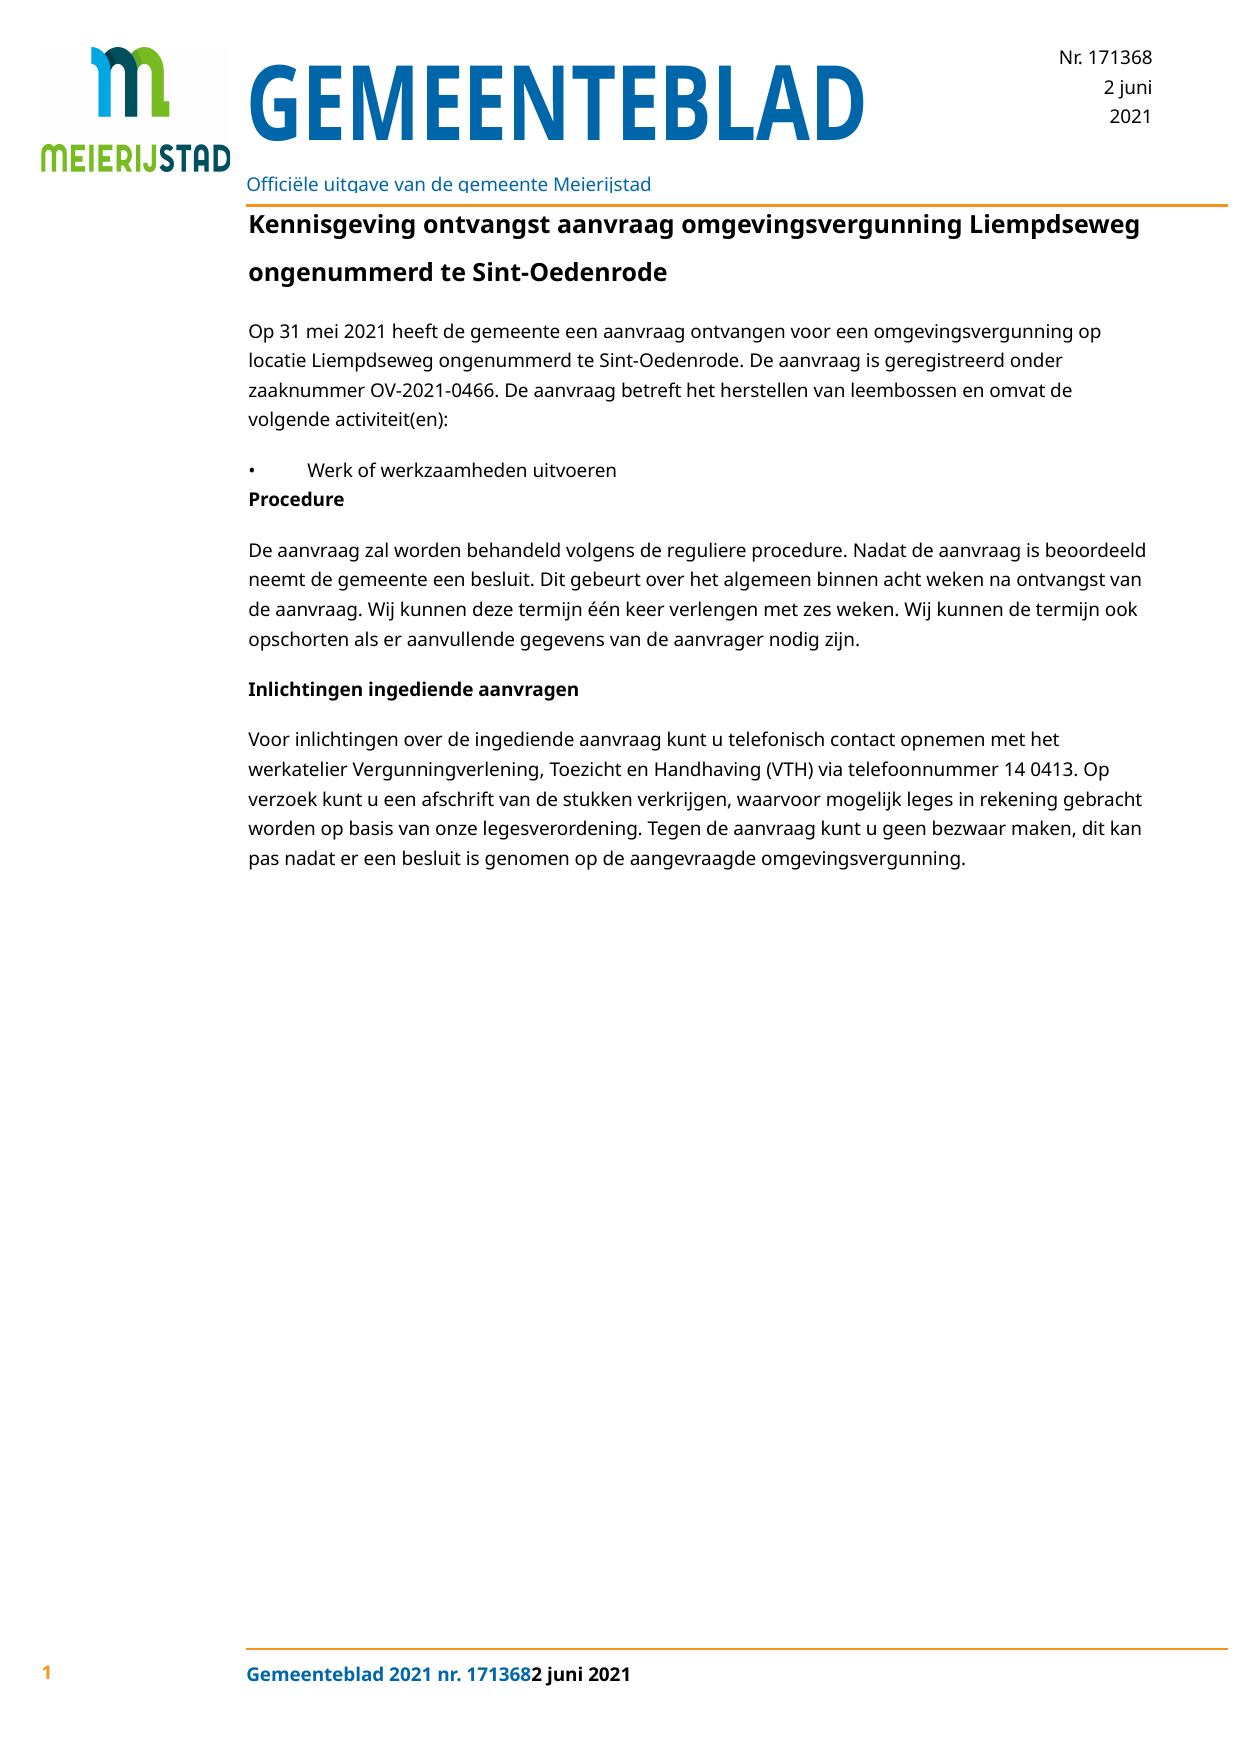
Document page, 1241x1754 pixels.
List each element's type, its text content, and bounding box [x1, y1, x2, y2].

list Werk of werkzaamheden uitvoeren [248, 457, 1152, 483]
text Inlichtingen ingediende aanvragen [248, 676, 1152, 702]
text De aanvraag zal worden behandeld volgens de reguliere procedure. Nadat de aanvraag is beoordeeld neemt de gemeente een besluit. Dit gebeurt over het algemeen binnen acht weken na ontvangst van de aanvraag. Wij kunnen deze termijn één keer verlengen met zes weken. Wij kunnen de termijn ook opschorten als er aanvullende gegevens van de aanvrager nodig zijn. [248, 537, 1152, 652]
text Procedure [248, 487, 1152, 512]
text Op 31 mei 2021 heeft de gemeente een aanvraag ontvangen voor een omgevingsvergunning op locatie Liempdseweg ongenummerd te Sint-Oedenrode. De aanvraag is geregistreerd onder zaaknummer OV-2021-0466. De aanvraag betreft het herstellen van leembossen en omvat de volgende activiteit(en): [248, 318, 1152, 432]
text Kennisgeving ontvangst aanvraag omgevingsvergunning Liempdseweg ongenummerd te Sint-Oedenrode [248, 207, 1152, 288]
text Voor inlichtingen over de ingediende aanvraag kunt u telefonisch contact opnemen met het werkatelier Vergunningverlening, Toezicht en Handhaving (VTH) via telefoonnummer 14 0413. Op verzoek kunt u een afschrift van de stukken verkrijgen, waarvoor mogelijk leges in rekening gebracht worden op basis van onze legesverordening. Tegen de aanvraag kunt u geen bezwaar maken, dit kan pas nadat er een besluit is genomen op de aangevraagde omgevingsvergunning. [248, 727, 1152, 871]
picture [41, 47, 231, 172]
